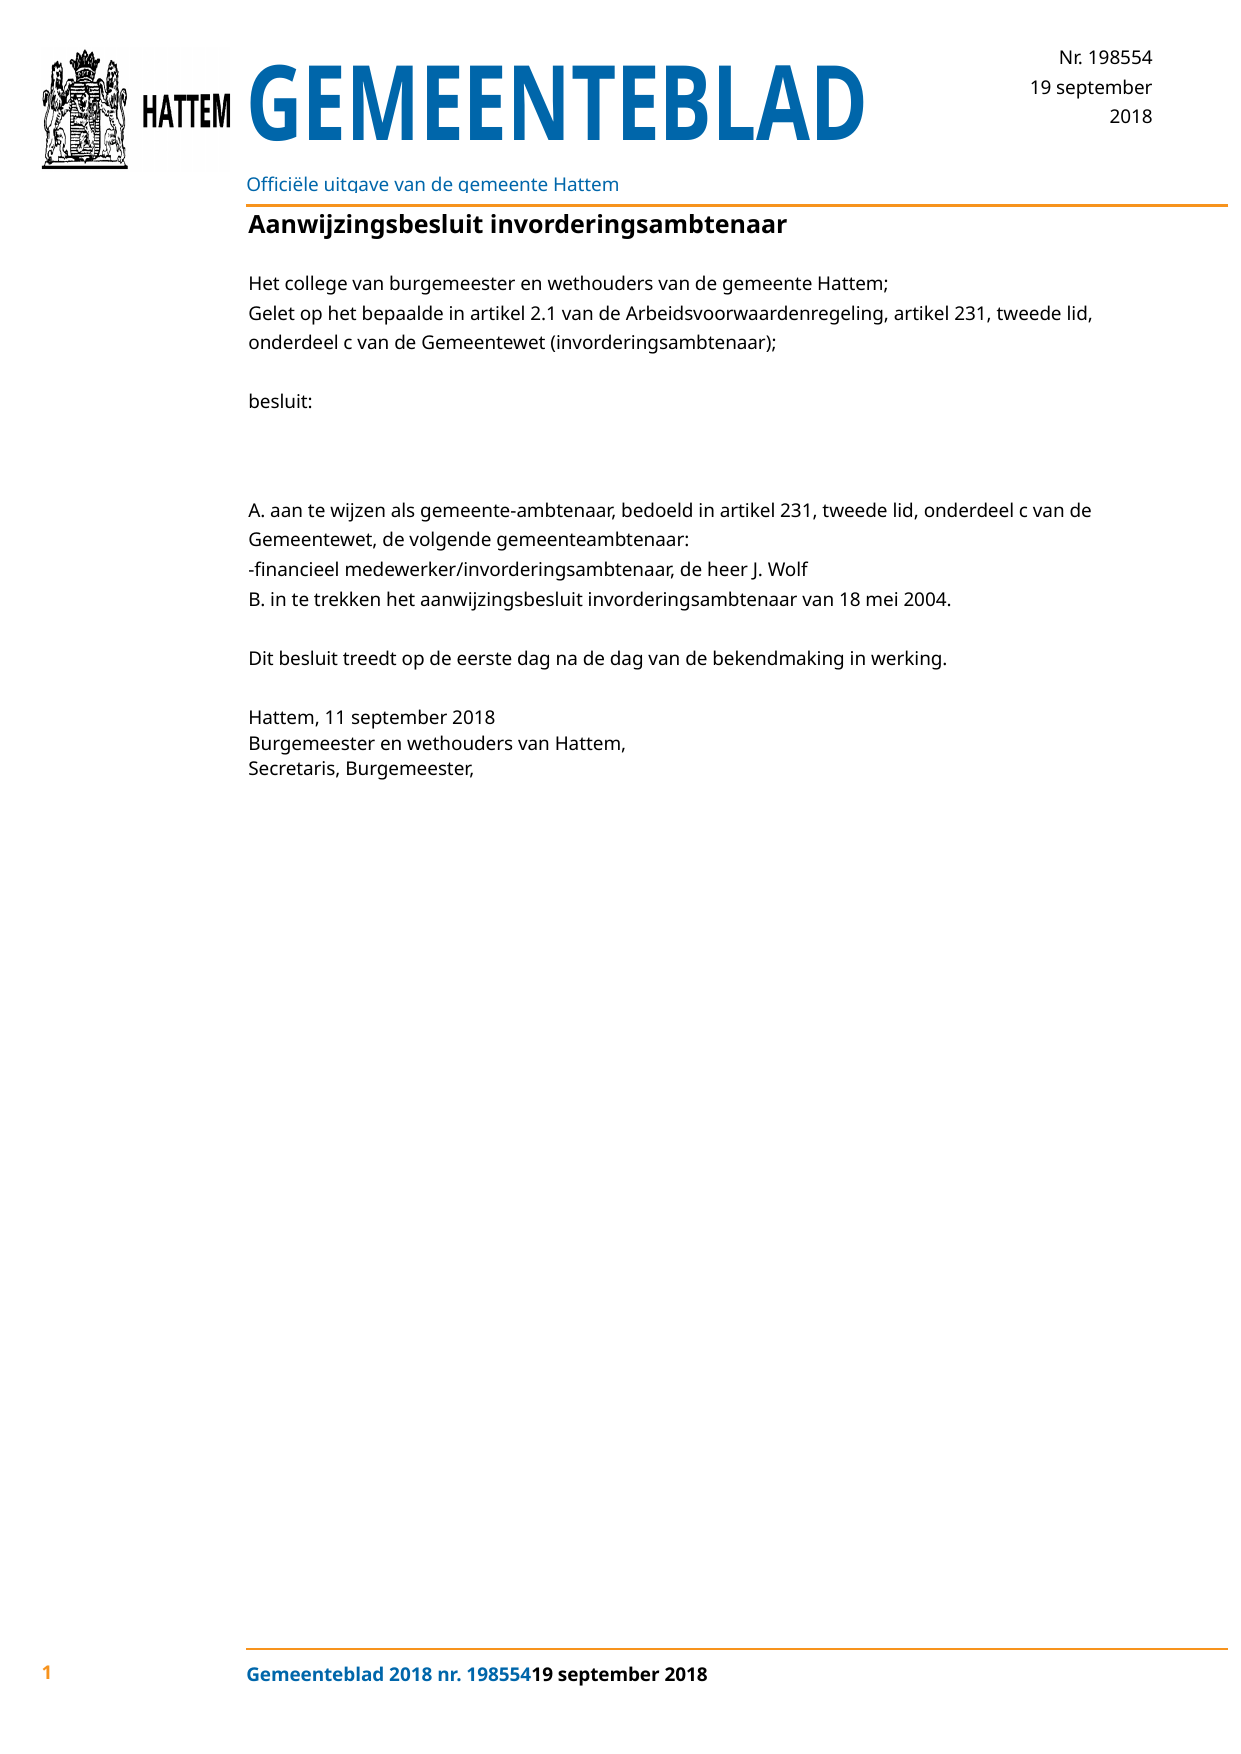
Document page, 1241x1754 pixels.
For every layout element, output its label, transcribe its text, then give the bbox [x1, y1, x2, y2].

text Gelet op het bepaalde in artikel 2.1 van de Arbeidsvoorwaardenregeling, artikel 231, tweede lid, onderdeel c van de Gemeentewet (invorderingsambtenaar); [248, 300, 1152, 355]
text besluit: [248, 389, 1152, 414]
text Secretaris, Burgemeester, [248, 756, 1152, 781]
text B. in te trekken het aanwijzingsbesluit invorderingsambtenaar van 18 mei 2004. [248, 586, 1152, 612]
text A. aan te wijzen als gemeente-ambtenaar, bedoeld in artikel 231, tweede lid, onderdeel c van de Gemeentewet, de volgende gemeenteambtenaar: [248, 497, 1152, 552]
text Hattem, 11 september 2018 [248, 704, 1152, 730]
picture [41, 47, 231, 172]
text Burgemeester en wethouders van Hattem, [248, 730, 1152, 756]
text Aanwijzingsbesluit invorderingsambtenaar [248, 207, 1152, 241]
text -financieel medewerker/invorderingsambtenaar, de heer J. Wolf [248, 556, 1152, 582]
text Het college van burgemeester en wethouders van de gemeente Hattem; [248, 270, 1152, 296]
text Dit besluit treedt op de eerste dag na de dag van de bekendmaking in werking. [248, 645, 1152, 671]
